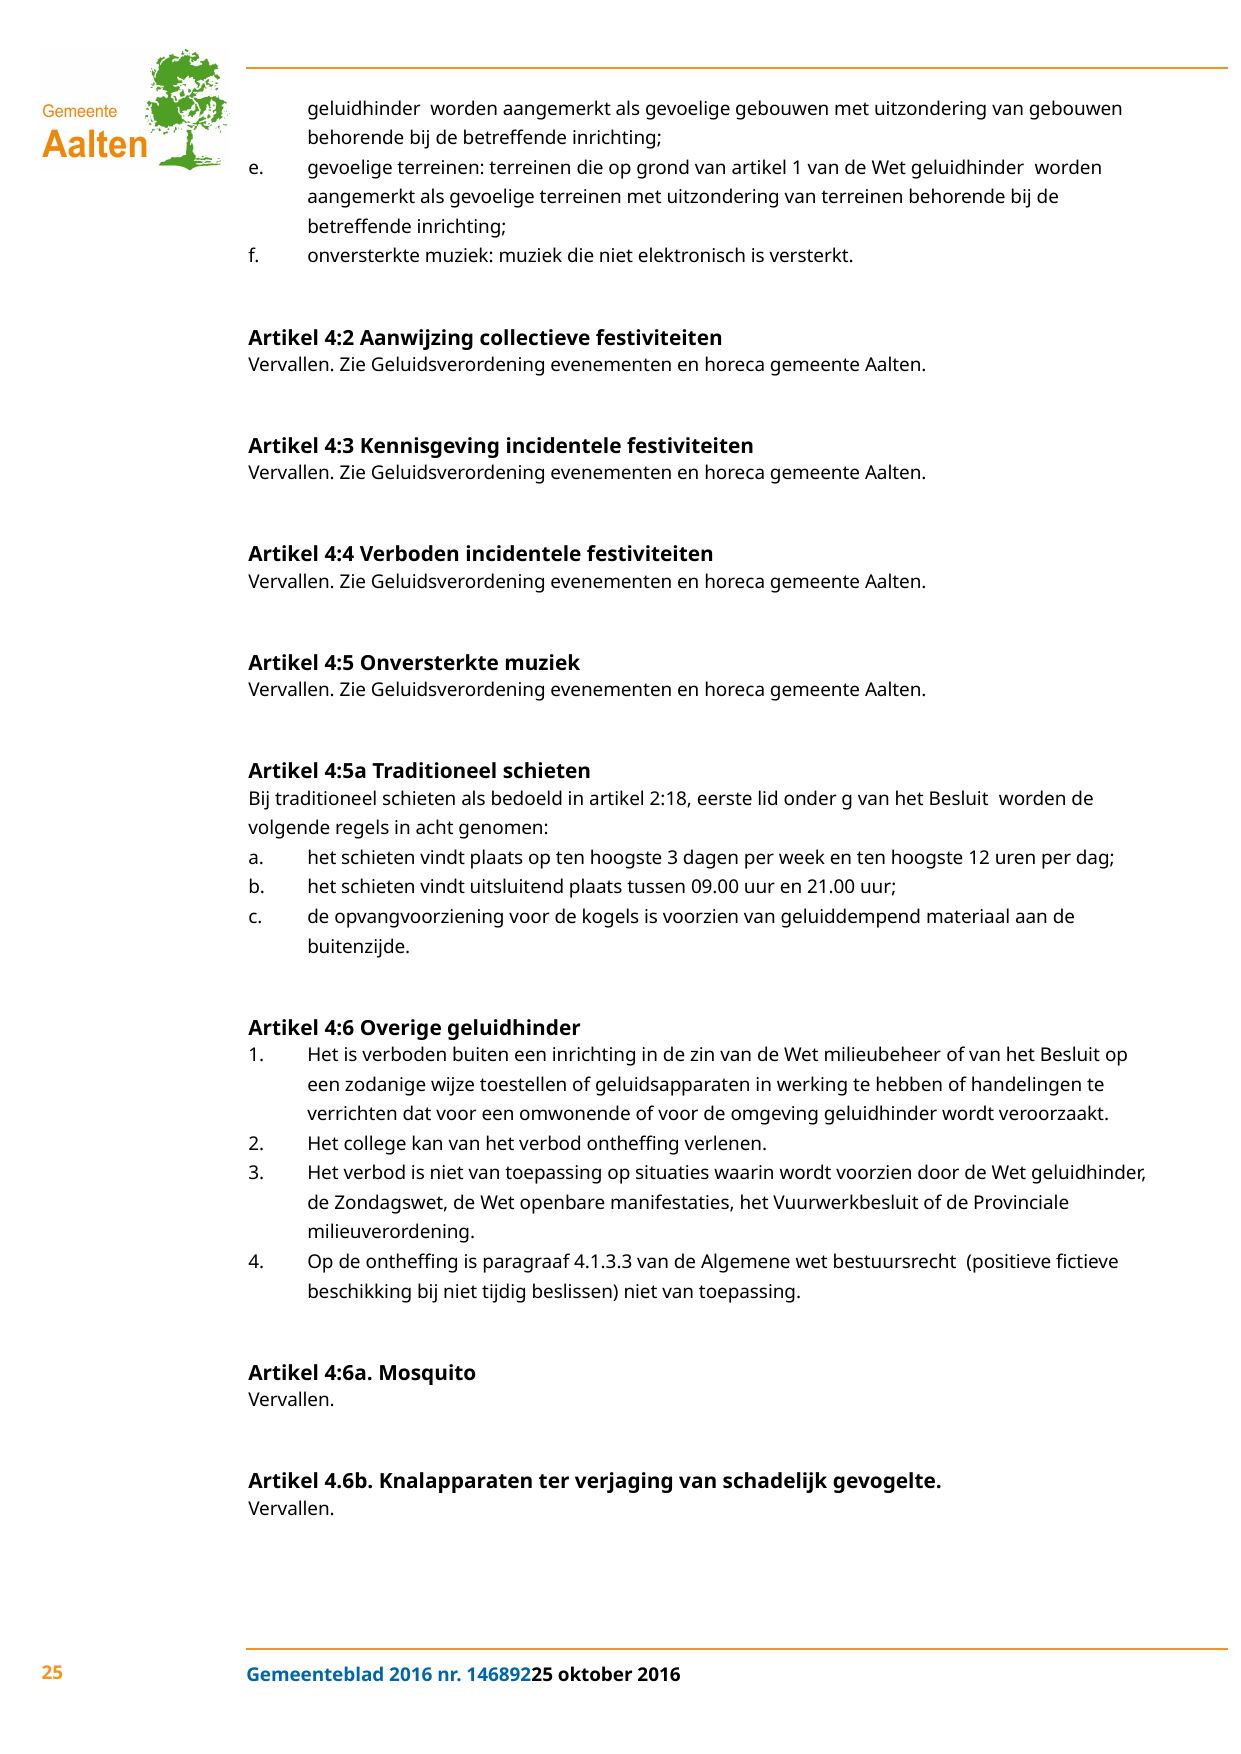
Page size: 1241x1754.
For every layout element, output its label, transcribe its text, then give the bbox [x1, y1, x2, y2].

list Het college kan van het verbod ontheffing verlenen. [248, 1130, 1152, 1156]
text Artikel 4:5 Onversterkte muziek [248, 648, 1152, 676]
text Vervallen. Zie Geluidsverordening evenementen en horeca gemeente Aalten. [248, 351, 1152, 377]
text Artikel 4:6a. Mosquito [248, 1358, 1152, 1386]
text Bij traditioneel schieten als bedoeld in artikel 2:18, eerste lid onder g van het Besluit worden de volgende regels in acht genomen: [248, 785, 1152, 840]
list het schieten vindt plaats op ten hoogste 3 dagen per week en ten hoogste 12 uren per dag; [248, 844, 1152, 870]
list de opvangvoorziening voor de kogels is voorzien van geluiddempend materiaal aan de buitenzijde. [248, 903, 1152, 958]
list gevoelige terreinen: terreinen die op grond van artikel 1 van de Wet geluidhinder worden aangemerkt als gevoelige terreinen met uitzondering van terreinen behorende bij de betreffende inrichting; [248, 154, 1152, 239]
text Vervallen. Zie Geluidsverordening evenementen en horeca gemeente Aalten. [248, 568, 1152, 594]
list geluidhinder worden aangemerkt als gevoelige gebouwen met uitzondering van gebouwen behorende bij de betreffende inrichting; [248, 95, 1152, 150]
picture [41, 47, 231, 172]
text Vervallen. [248, 1495, 1152, 1521]
text Artikel 4.6b. Knalapparaten ter verjaging van schadelijk gevogelte. [248, 1466, 1152, 1495]
text Artikel 4:4 Verboden incidentele festiviteiten [248, 539, 1152, 568]
list onversterkte muziek: muziek die niet elektronisch is versterkt. [248, 243, 1152, 268]
text Artikel 4:2 Aanwijzing collectieve festiviteiten [248, 323, 1152, 351]
text Artikel 4:5a Traditioneel schieten [248, 756, 1152, 785]
text Artikel 4:6 Overige geluidhinder [248, 1013, 1152, 1041]
list Het verbod is niet van toepassing op situaties waarin wordt voorzien door de Wet geluidhinder, de Zondagswet, de Wet openbare manifestaties, het Vuurwerkbesluit of de Provinciale milieuverordening. [248, 1159, 1152, 1244]
text Vervallen. Zie Geluidsverordening evenementen en horeca gemeente Aalten. [248, 459, 1152, 485]
text Vervallen. Zie Geluidsverordening evenementen en horeca gemeente Aalten. [248, 676, 1152, 702]
list Op de ontheffing is paragraaf 4.1.3.3 van de Algemene wet bestuursrecht (positieve fictieve beschikking bij niet tijdig beslissen) niet van toepassing. [248, 1248, 1152, 1304]
text Artikel 4:3 Kennisgeving incidentele festiviteiten [248, 431, 1152, 459]
list het schieten vindt uitsluitend plaats tussen 09.00 uur en 21.00 uur; [248, 874, 1152, 899]
text Vervallen. [248, 1386, 1152, 1412]
list Het is verboden buiten een inrichting in de zin van de Wet milieubeheer of van het Besluit op een zodanige wijze toestellen of geluidsapparaten in werking te hebben of handelingen te verrichten dat voor een omwonende of voor de omgeving geluidhinder wordt veroorzaakt. [248, 1041, 1152, 1126]
